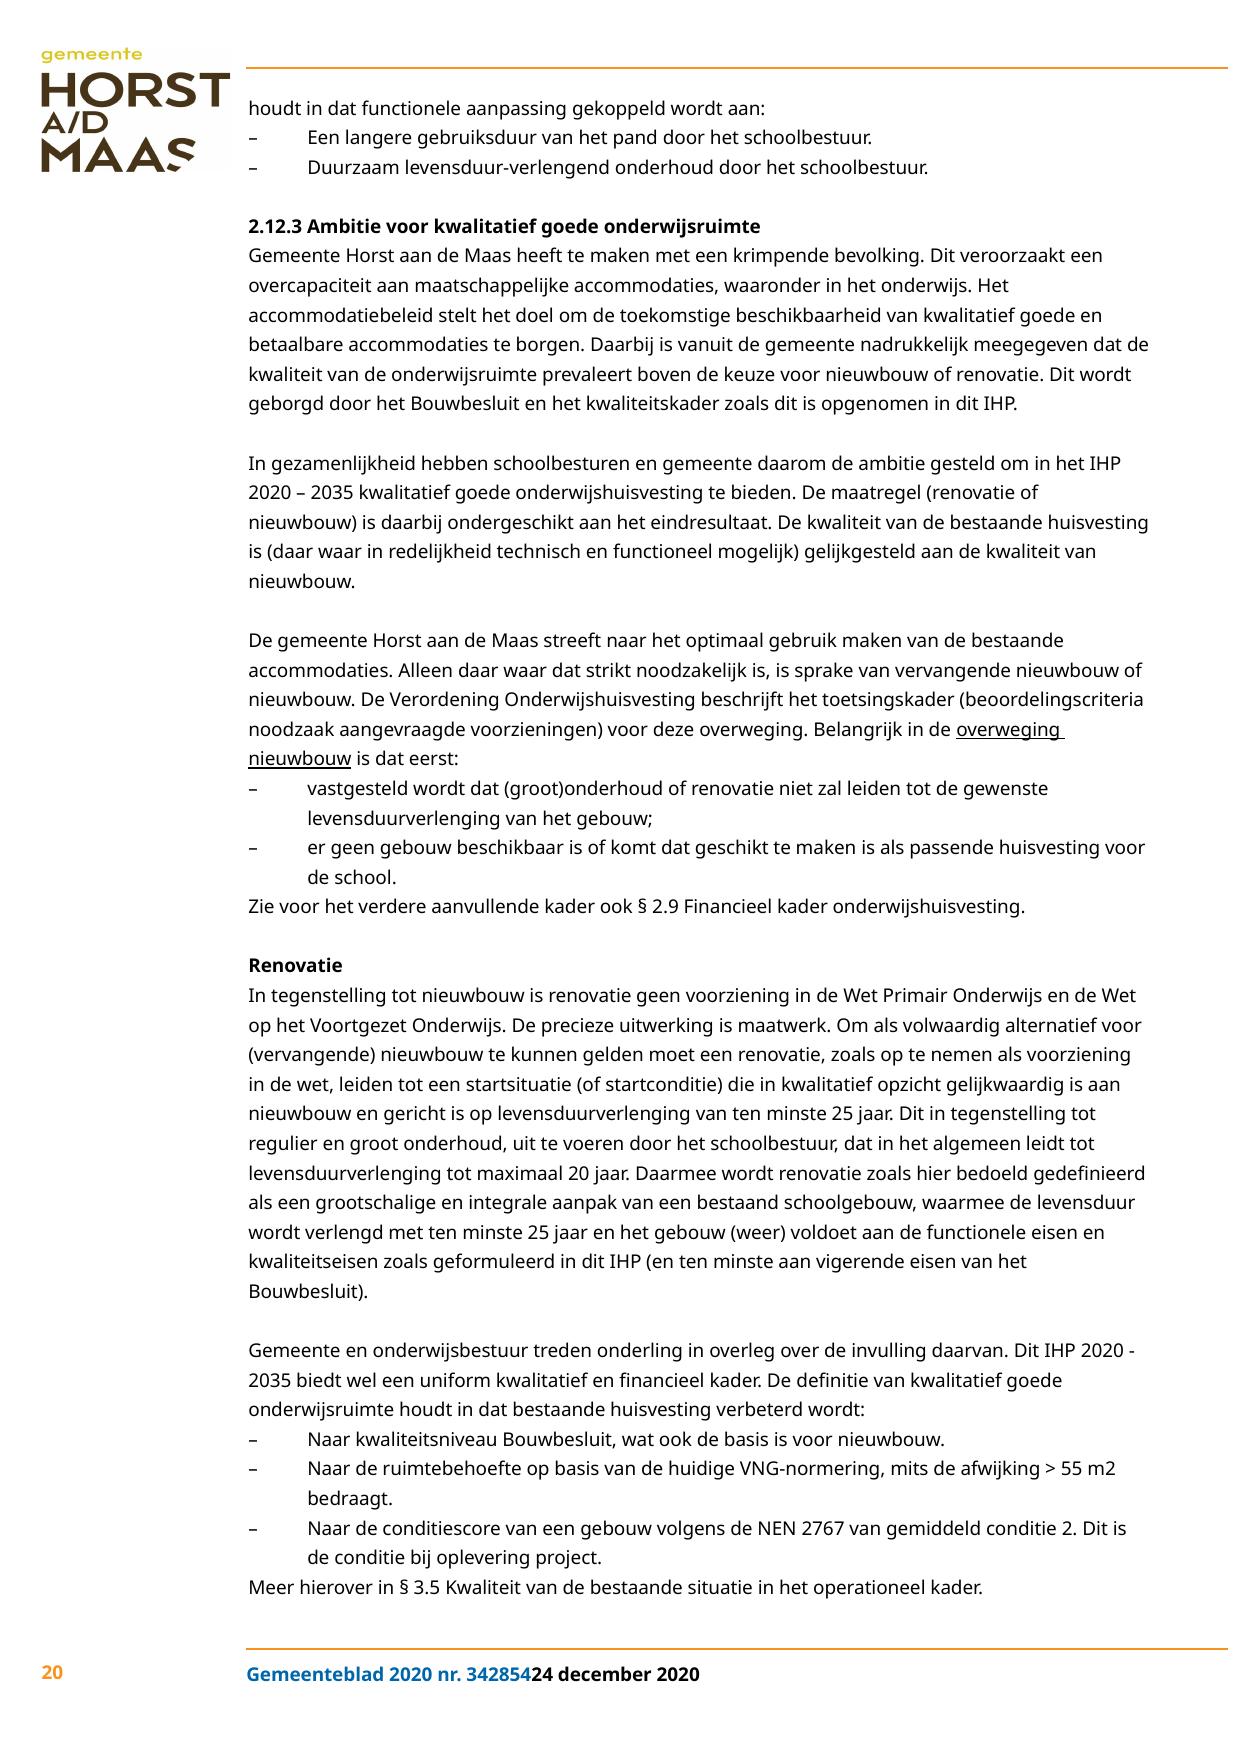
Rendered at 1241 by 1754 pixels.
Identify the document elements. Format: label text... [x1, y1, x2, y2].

text In tegenstelling tot nieuwbouw is renovatie geen voorziening in de Wet Primair Onderwijs en de Wet op het Voortgezet Onderwijs. De precieze uitwerking is maatwerk. Om als volwaardig alternatief voor (vervangende) nieuwbouw te kunnen gelden moet een renovatie, zoals op te nemen als voorziening in de wet, leiden tot een startsituatie (of startconditie) die in kwalitatief opzicht gelijkwaardig is aan nieuwbouw en gericht is op levensduurverlenging van ten minste 25 jaar. Dit in tegenstelling tot regulier en groot onderhoud, uit te voeren door het schoolbestuur, dat in het algemeen leidt tot levensduurverlenging tot maximaal 20 jaar. Daarmee wordt renovatie zoals hier bedoeld gedefinieerd als een grootschalige en integrale aanpak van een bestaand schoolgebouw, waarmee de levensduur wordt verlengd met ten minste 25 jaar en het gebouw (weer) voldoet aan de functionele eisen en kwaliteitseisen zoals geformuleerd in dit IHP (en ten minste aan vigerende eisen van het Bouwbesluit). [248, 982, 1152, 1304]
text Gemeente Horst aan de Maas heeft te maken met een krimpende bevolking. Dit veroorzaakt een overcapaciteit aan maatschappelijke accommodaties, waaronder in het onderwijs. Het accommodatiebeleid stelt het doel om de toekomstige beschikbaarheid van kwalitatief goede en betaalbare accommodaties te borgen. Daarbij is vanuit de gemeente nadrukkelijk meegegeven dat de kwaliteit van de onderwijsruimte prevaleert boven de keuze voor nieuwbouw of renovatie. Dit wordt geborgd door het Bouwbesluit en het kwaliteitskader zoals dit is opgenomen in dit IHP. [248, 243, 1152, 416]
picture [41, 47, 231, 172]
list Naar de ruimtebehoefte op basis van de huidige VNG-normering, mits de afwijking > 55 m2 bedraagt. [248, 1456, 1152, 1511]
text houdt in dat functionele aanpassing gekoppeld wordt aan: [248, 95, 1152, 121]
list Naar kwaliteitsniveau Bouwbesluit, wat ook de basis is voor nieuwbouw. [248, 1426, 1152, 1452]
list er geen gebouw beschikbaar is of komt dat geschikt te maken is als passende huisvesting voor de school. [248, 834, 1152, 890]
text Meer hierover in § 3.5 Kwaliteit van de bestaande situatie in het operationeel kader. [248, 1574, 1152, 1600]
text Gemeente en onderwijsbestuur treden onderling in overleg over de invulling daarvan. Dit IHP 2020 - 2035 biedt wel een uniform kwalitatief en financieel kader. De definitie van kwalitatief goede onderwijsruimte houdt in dat bestaande huisvesting verbeterd wordt: [248, 1337, 1152, 1422]
text Renovatie [248, 953, 1152, 978]
list Een langere gebruiksduur van het pand door het schoolbestuur. [248, 124, 1152, 150]
list Naar de conditiescore van een gebouw volgens de NEN 2767 van gemiddeld conditie 2. Dit is de conditie bij oplevering project. [248, 1515, 1152, 1570]
text De gemeente Horst aan de Maas streeft naar het optimaal gebruik maken van de bestaande accommodaties. Alleen daar waar dat strikt noodzakelijk is, is sprake van vervangende nieuwbouw of nieuwbouw. De Verordening Onderwijshuisvesting beschrijft het toetsingskader (beoordelingscriteria noodzaak aangevraagde voorzieningen) voor deze overweging. Belangrijk in de overweging nieuwbouw is dat eerst: [248, 627, 1152, 771]
text 2.12.3 Ambitie voor kwalitatief goede onderwijsruimte [248, 213, 1152, 239]
text Zie voor het verdere aanvullende kader ook § 2.9 Financieel kader onderwijshuisvesting. [248, 893, 1152, 919]
list Duurzaam levensduur-verlengend onderhoud door het schoolbestuur. [248, 154, 1152, 180]
text In gezamenlijkheid hebben schoolbesturen en gemeente daarom de ambitie gesteld om in het IHP 2020 – 2035 kwalitatief goede onderwijshuisvesting te bieden. De maatregel (renovatie of nieuwbouw) is daarbij ondergeschikt aan het eindresultaat. De kwaliteit van de bestaande huisvesting is (daar waar in redelijkheid technisch en functioneel mogelijk) gelijkgesteld aan de kwaliteit van nieuwbouw. [248, 450, 1152, 594]
list vastgesteld wordt dat (groot)onderhoud of renovatie niet zal leiden tot de gewenste levensduurverlenging van het gebouw; [248, 775, 1152, 831]
